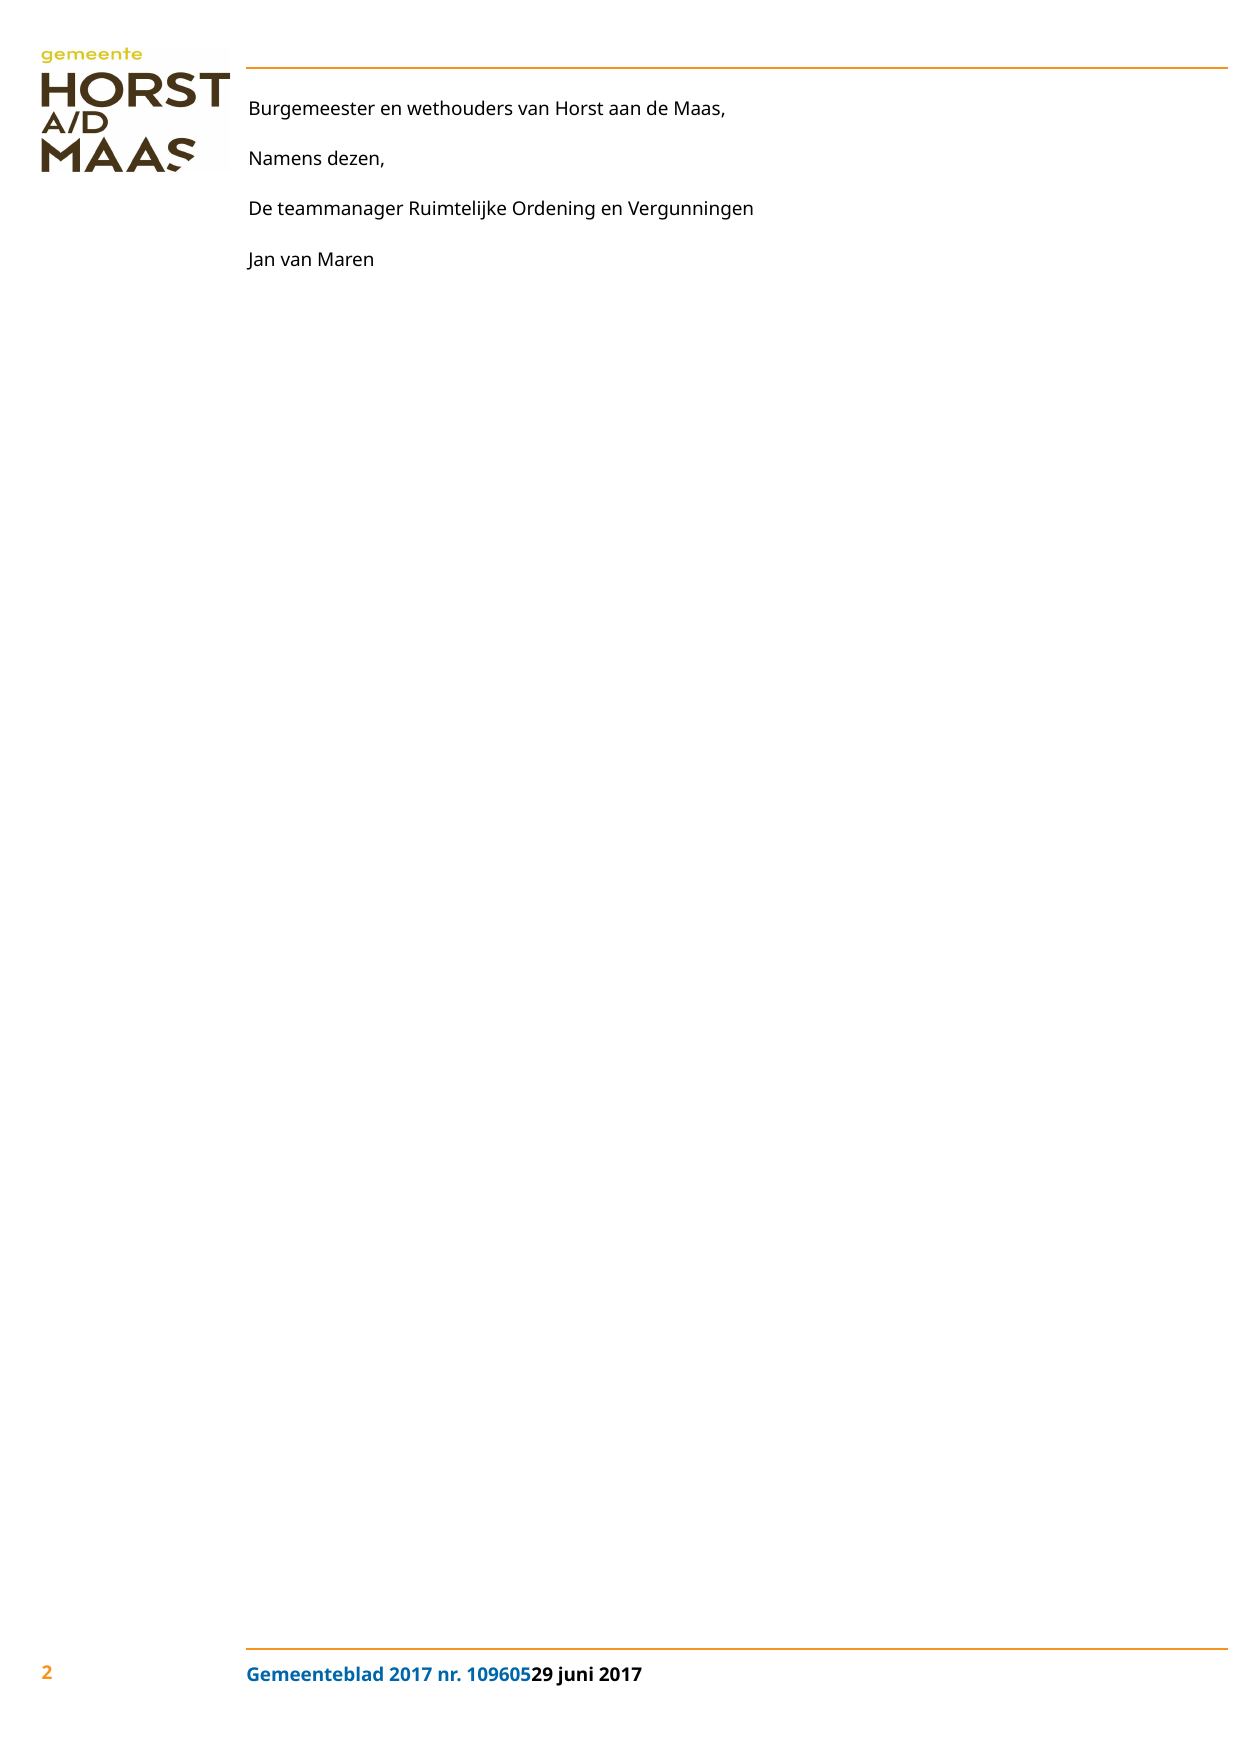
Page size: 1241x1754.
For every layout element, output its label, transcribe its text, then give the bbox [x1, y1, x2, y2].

text Jan van Maren [248, 246, 1152, 272]
text De teammanager Ruimtelijke Ordening en Vergunningen [248, 196, 1152, 221]
picture [41, 47, 231, 172]
text Namens dezen, [248, 145, 1152, 171]
text Burgemeester en wethouders van Horst aan de Maas, [248, 95, 1152, 121]
